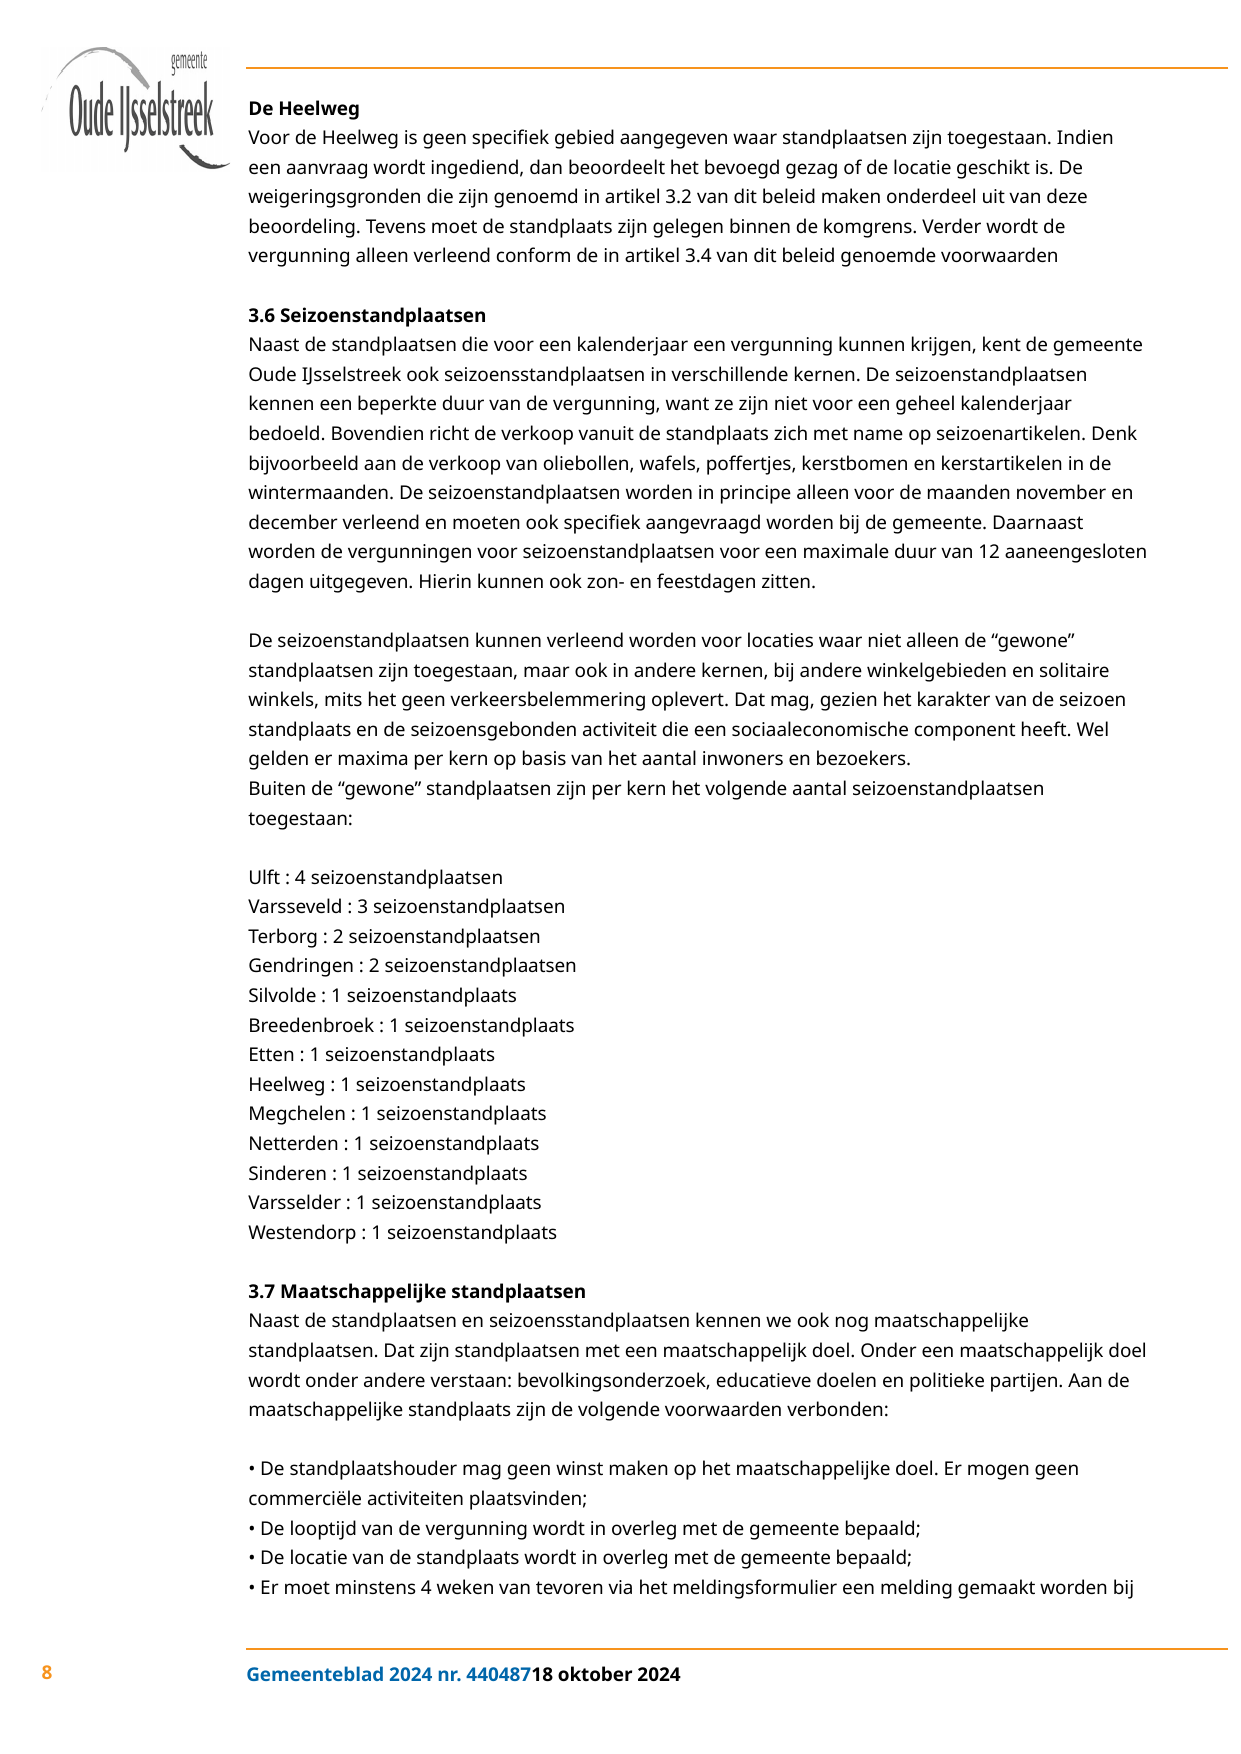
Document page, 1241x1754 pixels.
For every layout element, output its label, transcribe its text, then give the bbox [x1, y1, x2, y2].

text Voor de Heelweg is geen specifiek gebied aangegeven waar standplaatsen zijn toegestaan. Indien een aanvraag wordt ingediend, dan beoordeelt het bevoegd gezag of de locatie geschikt is. De weigeringsgronden die zijn genoemd in artikel 3.2 van dit beleid maken onderdeel uit van deze beoordeling. Tevens moet de standplaats zijn gelegen binnen de komgrens. Verder wordt de vergunning alleen verleend conform de in artikel 3.4 van dit beleid genoemde voorwaarden [248, 124, 1152, 268]
text Silvolde : 1 seizoenstandplaats [248, 982, 1152, 1008]
text • De locatie van de standplaats wordt in overleg met de gemeente bepaald; [248, 1544, 1152, 1570]
text Netterden : 1 seizoenstandplaats [248, 1130, 1152, 1156]
text Sinderen : 1 seizoenstandplaats [248, 1160, 1152, 1186]
text Heelweg : 1 seizoenstandplaats [248, 1071, 1152, 1097]
text Gendringen : 2 seizoenstandplaatsen [248, 953, 1152, 978]
text De Heelweg [248, 95, 1152, 121]
text Ulft : 4 seizoenstandplaatsen [248, 864, 1152, 890]
text Megchelen : 1 seizoenstandplaats [248, 1101, 1152, 1126]
text Naast de standplaatsen die voor een kalenderjaar een vergunning kunnen krijgen, kent de gemeente Oude IJsselstreek ook seizoensstandplaatsen in verschillende kernen. De seizoenstandplaatsen kennen een beperkte duur van de vergunning, want ze zijn niet voor een geheel kalenderjaar bedoeld. Bovendien richt de verkoop vanuit de standplaats zich met name op seizoenartikelen. Denk bijvoorbeeld aan de verkoop van oliebollen, wafels, poffertjes, kerstbomen en kerstartikelen in de wintermaanden. De seizoenstandplaatsen worden in principe alleen voor de maanden november en december verleend en moeten ook specifiek aangevraagd worden bij de gemeente. Daarnaast worden de vergunningen voor seizoenstandplaatsen voor een maximale duur van 12 aaneengesloten dagen uitgegeven. Hierin kunnen ook zon- en feestdagen zitten. [248, 331, 1152, 594]
text • De standplaatshouder mag geen winst maken op het maatschappelijke doel. Er mogen geen commerciële activiteiten plaatsvinden; [248, 1456, 1152, 1511]
text De seizoenstandplaatsen kunnen verleend worden voor locaties waar niet alleen de “gewone” standplaatsen zijn toegestaan, maar ook in andere kernen, bij andere winkelgebieden en solitaire winkels, mits het geen verkeersbelemmering oplevert. Dat mag, gezien het karakter van de seizoen standplaats en de seizoensgebonden activiteit die een sociaaleconomische component heeft. Wel gelden er maxima per kern op basis van het aantal inwoners en bezoekers. [248, 627, 1152, 771]
text 3.7 Maatschappelijke standplaatsen [248, 1278, 1152, 1304]
text Naast de standplaatsen en seizoensstandplaatsen kennen we ook nog maatschappelijke standplaatsen. Dat zijn standplaatsen met een maatschappelijk doel. Onder een maatschappelijk doel wordt onder andere verstaan: bevolkingsonderzoek, educatieve doelen en politieke partijen. Aan de maatschappelijke standplaats zijn de volgende voorwaarden verbonden: [248, 1308, 1152, 1422]
picture [41, 47, 231, 172]
text Etten : 1 seizoenstandplaats [248, 1041, 1152, 1067]
text Varsseveld : 3 seizoenstandplaatsen [248, 893, 1152, 919]
text 3.6 Seizoenstandplaatsen [248, 302, 1152, 328]
text Varsselder : 1 seizoenstandplaats [248, 1189, 1152, 1215]
text Breedenbroek : 1 seizoenstandplaats [248, 1012, 1152, 1038]
text • De looptijd van de vergunning wordt in overleg met de gemeente bepaald; [248, 1515, 1152, 1541]
text • Er moet minstens 4 weken van tevoren via het meldingsformulier een melding gemaakt worden bij [248, 1574, 1152, 1600]
text Terborg : 2 seizoenstandplaatsen [248, 923, 1152, 949]
text Westendorp : 1 seizoenstandplaats [248, 1219, 1152, 1245]
text Buiten de “gewone” standplaatsen zijn per kern het volgende aantal seizoenstandplaatsen toegestaan: [248, 775, 1152, 831]
